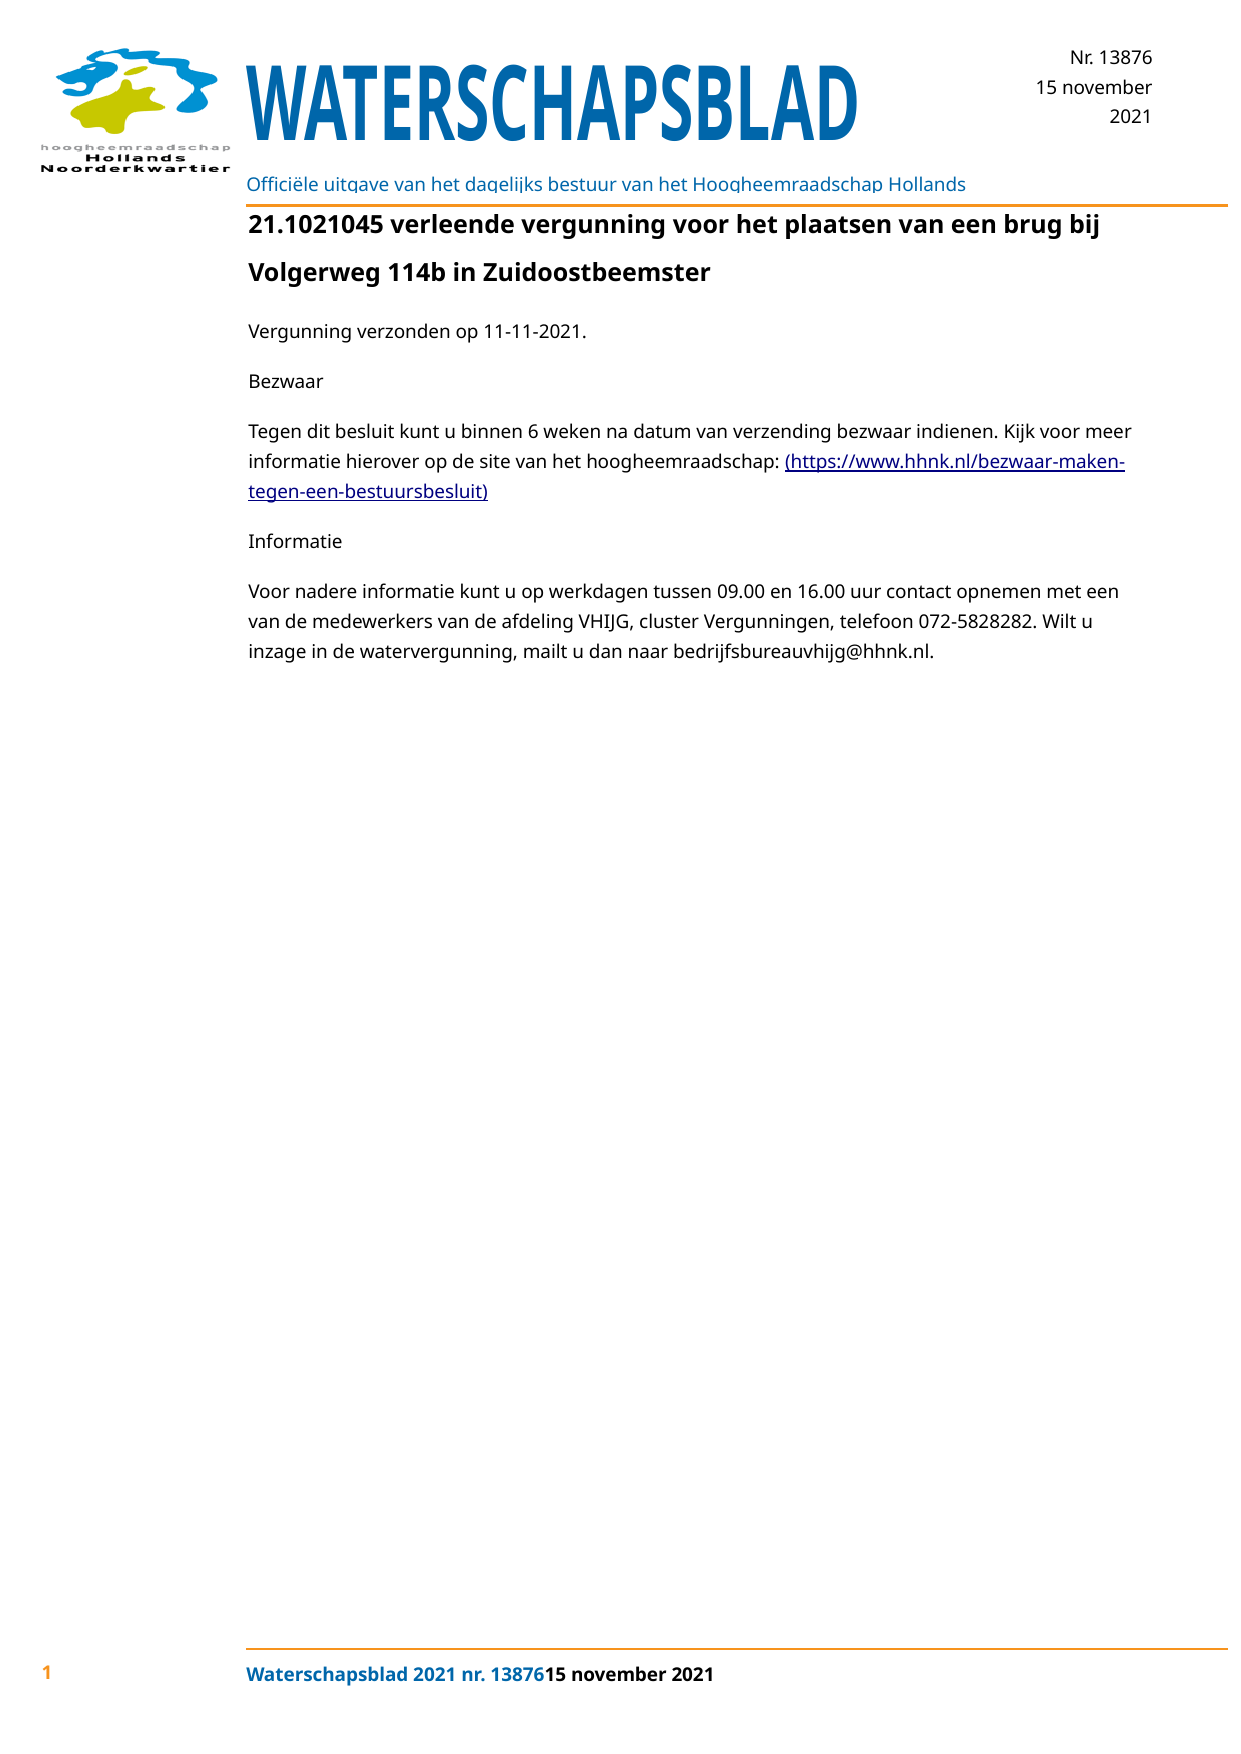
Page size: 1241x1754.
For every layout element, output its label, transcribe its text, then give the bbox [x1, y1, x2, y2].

text Tegen dit besluit kunt u binnen 6 weken na datum van verzending bezwaar indienen. Kijk voor meer informatie hierover op de site van het hoogheemraadschap: (https://www.hhnk.nl/bezwaar-maken-tegen-een-bestuursbesluit) [248, 419, 1152, 504]
picture [41, 47, 231, 172]
text Bezwaar [248, 368, 1152, 394]
text Voor nadere informatie kunt u op werkdagen tussen 09.00 en 16.00 uur contact opnemen met een van de medewerkers van de afdeling VHIJG, cluster Vergunningen, telefoon 072-5828282. Wilt u inzage in de watervergunning, mailt u dan naar bedrijfsbureauvhijg@hhnk.nl. [248, 579, 1152, 664]
text Vergunning verzonden op 11-11-2021. [248, 318, 1152, 344]
text 21.1021045 verleende vergunning voor het plaatsen van een brug bij Volgerweg 114b in Zuidoostbeemster [248, 207, 1152, 288]
text Informatie [248, 528, 1152, 554]
